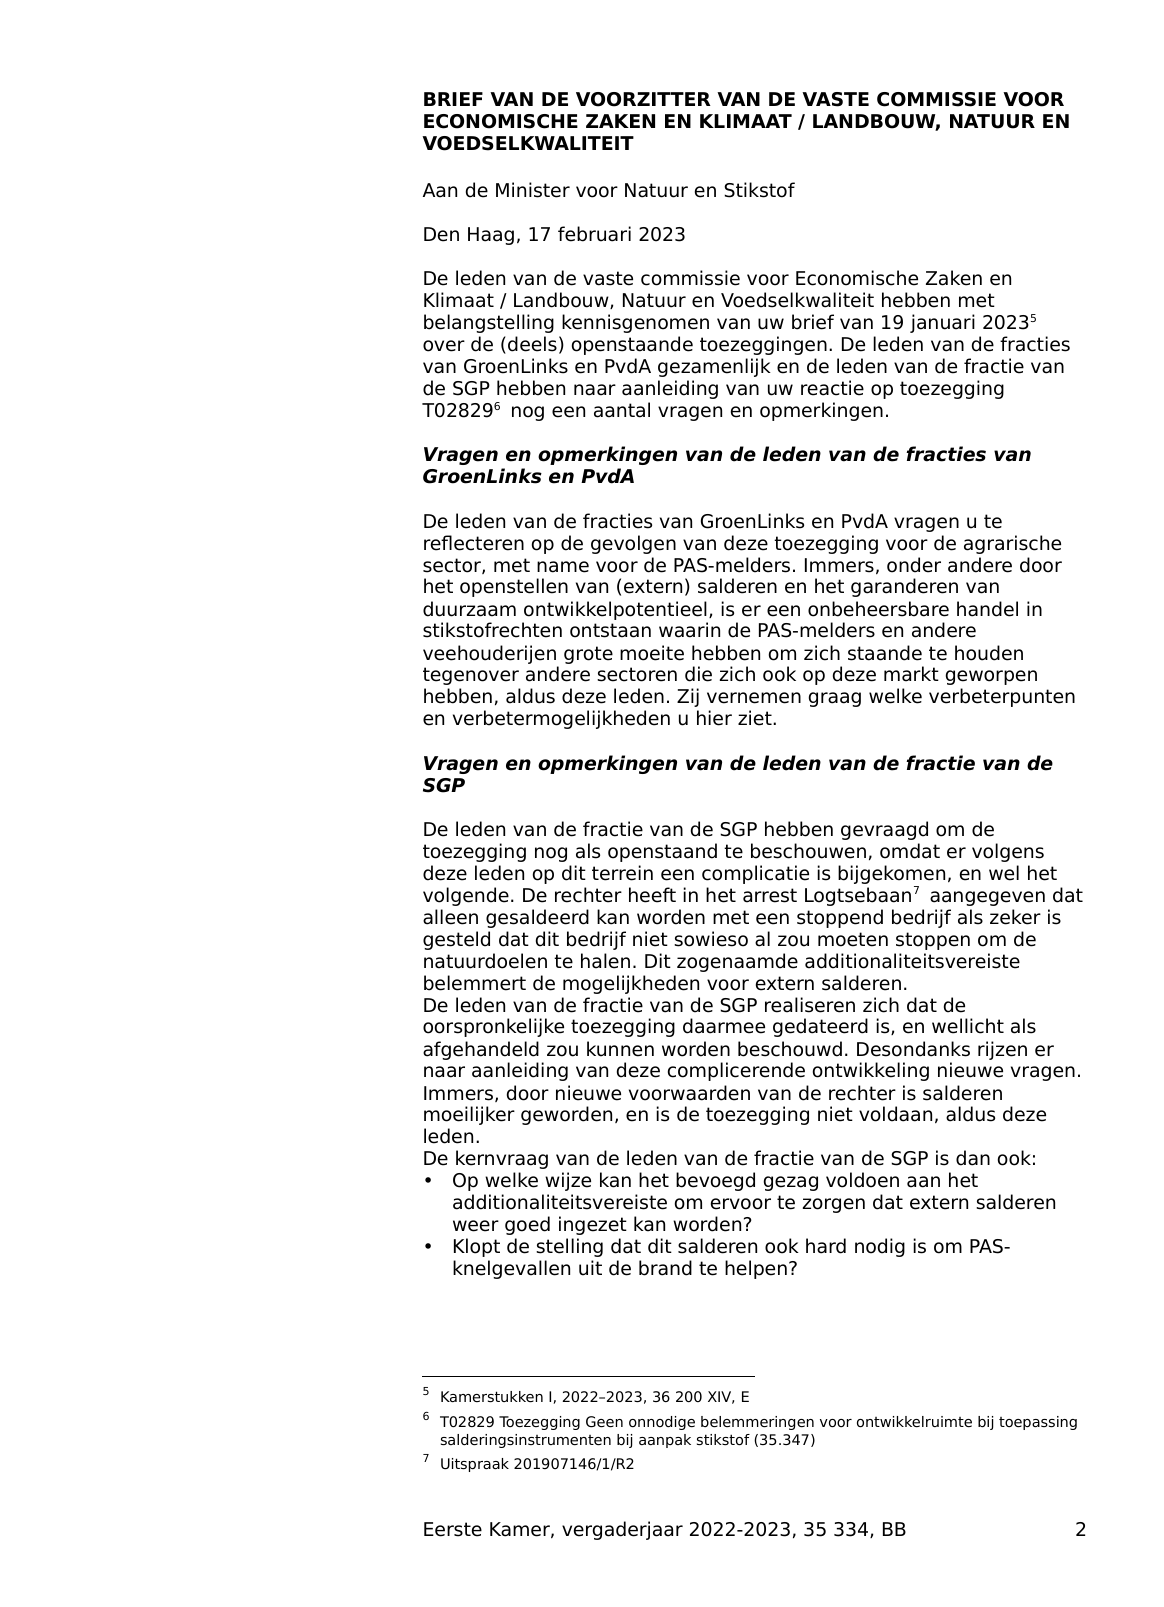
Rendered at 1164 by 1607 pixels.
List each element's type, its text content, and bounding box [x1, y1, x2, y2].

subtitle Vragen en opmerkingen van de leden van de fractie van de SGP [422, 752, 1087, 796]
text Den Haag, 17 februari 2023 [422, 224, 1087, 246]
text De kernvraag van de leden van de fractie van de SGP is dan ook: [422, 1148, 1087, 1170]
text Aan de Minister voor Natuur en Stikstof [422, 180, 1087, 202]
subtitle Vragen en opmerkingen van de leden van de fracties van GroenLinks en PvdA [422, 444, 1087, 488]
text De leden van de fractie van de SGP realiseren zich dat de oorspronkelijke toezegging daarmee gedateerd is, en wellicht als afgehandeld zou kunnen worden beschouwd. Desondanks rijzen er naar aanleiding van deze complicerende ontwikkeling nieuwe vragen. Immers, door nieuwe voorwaarden van de rechter is salderen moeilijker geworden, en is de toezegging niet voldaan, aldus deze leden. [422, 994, 1087, 1148]
text Uitspraak 201907146/1/R2 [422, 1452, 1087, 1474]
text Kamerstukken I, 2022–2023, 36 200 XIV, E [422, 1385, 1087, 1407]
text • Klopt de stelling dat dit salderen ook hard nodig is om PAS-knelgevallen uit de brand te helpen? [422, 1236, 1087, 1280]
text De leden van de vaste commissie voor Economische Zaken en Klimaat / Landbouw, Natuur en Voedselkwaliteit hebben met belangstelling kennisgenomen van uw brief van 19 januari 2023 over de (deels) openstaande toezeggingen. De leden van de fracties van GroenLinks en PvdA gezamenlijk en de leden van de fractie van de SGP hebben naar aanleiding van uw reactie op toezegging T02829 nog een aantal vragen en opmerkingen. [422, 268, 1087, 422]
text De leden van de fractie van de SGP hebben gevraagd om de toezegging nog als openstaand te beschouwen, omdat er volgens deze leden op dit terrein een complicatie is bijgekomen, en wel het volgende. De rechter heeft in het arrest Logtsebaan aangegeven dat alleen gesaldeerd kan worden met een stoppend bedrijf als zeker is gesteld dat dit bedrijf niet sowieso al zou moeten stoppen om de natuurdoelen te halen. Dit zogenaamde additionaliteitsvereiste belemmert de mogelijkheden voor extern salderen. [422, 819, 1087, 994]
text • Op welke wijze kan het bevoegd gezag voldoen aan het additionaliteitsvereiste om ervoor te zorgen dat extern salderen weer goed ingezet kan worden? [422, 1170, 1087, 1236]
text De leden van de fracties van GroenLinks en PvdA vragen u te reflecteren op de gevolgen van deze toezegging voor de agrarische sector, met name voor de PAS-melders. Immers, onder andere door het openstellen van (extern) salderen en het garanderen van duurzaam ontwikkelpotentieel, is er een onbeheersbare handel in stikstofrechten ontstaan waarin de PAS-melders en andere veehouderijen grote moeite hebben om zich staande te houden tegenover andere sectoren die zich ook op deze markt geworpen hebben, aldus deze leden. Zij vernemen graag welke verbeterpunten en verbetermogelijkheden u hier ziet. [422, 511, 1087, 730]
text T02829 Toezegging Geen onnodige belemmeringen voor ontwikkelruimte bij toepassing salderingsinstrumenten bij aanpak stikstof (35.347) [422, 1410, 1087, 1449]
subtitle BRIEF VAN DE VOORZITTER VAN DE VASTE COMMISSIE VOOR ECONOMISCHE ZAKEN EN KLIMAAT / LANDBOUW, NATUUR EN VOEDSELKWALITEIT [422, 89, 1087, 155]
